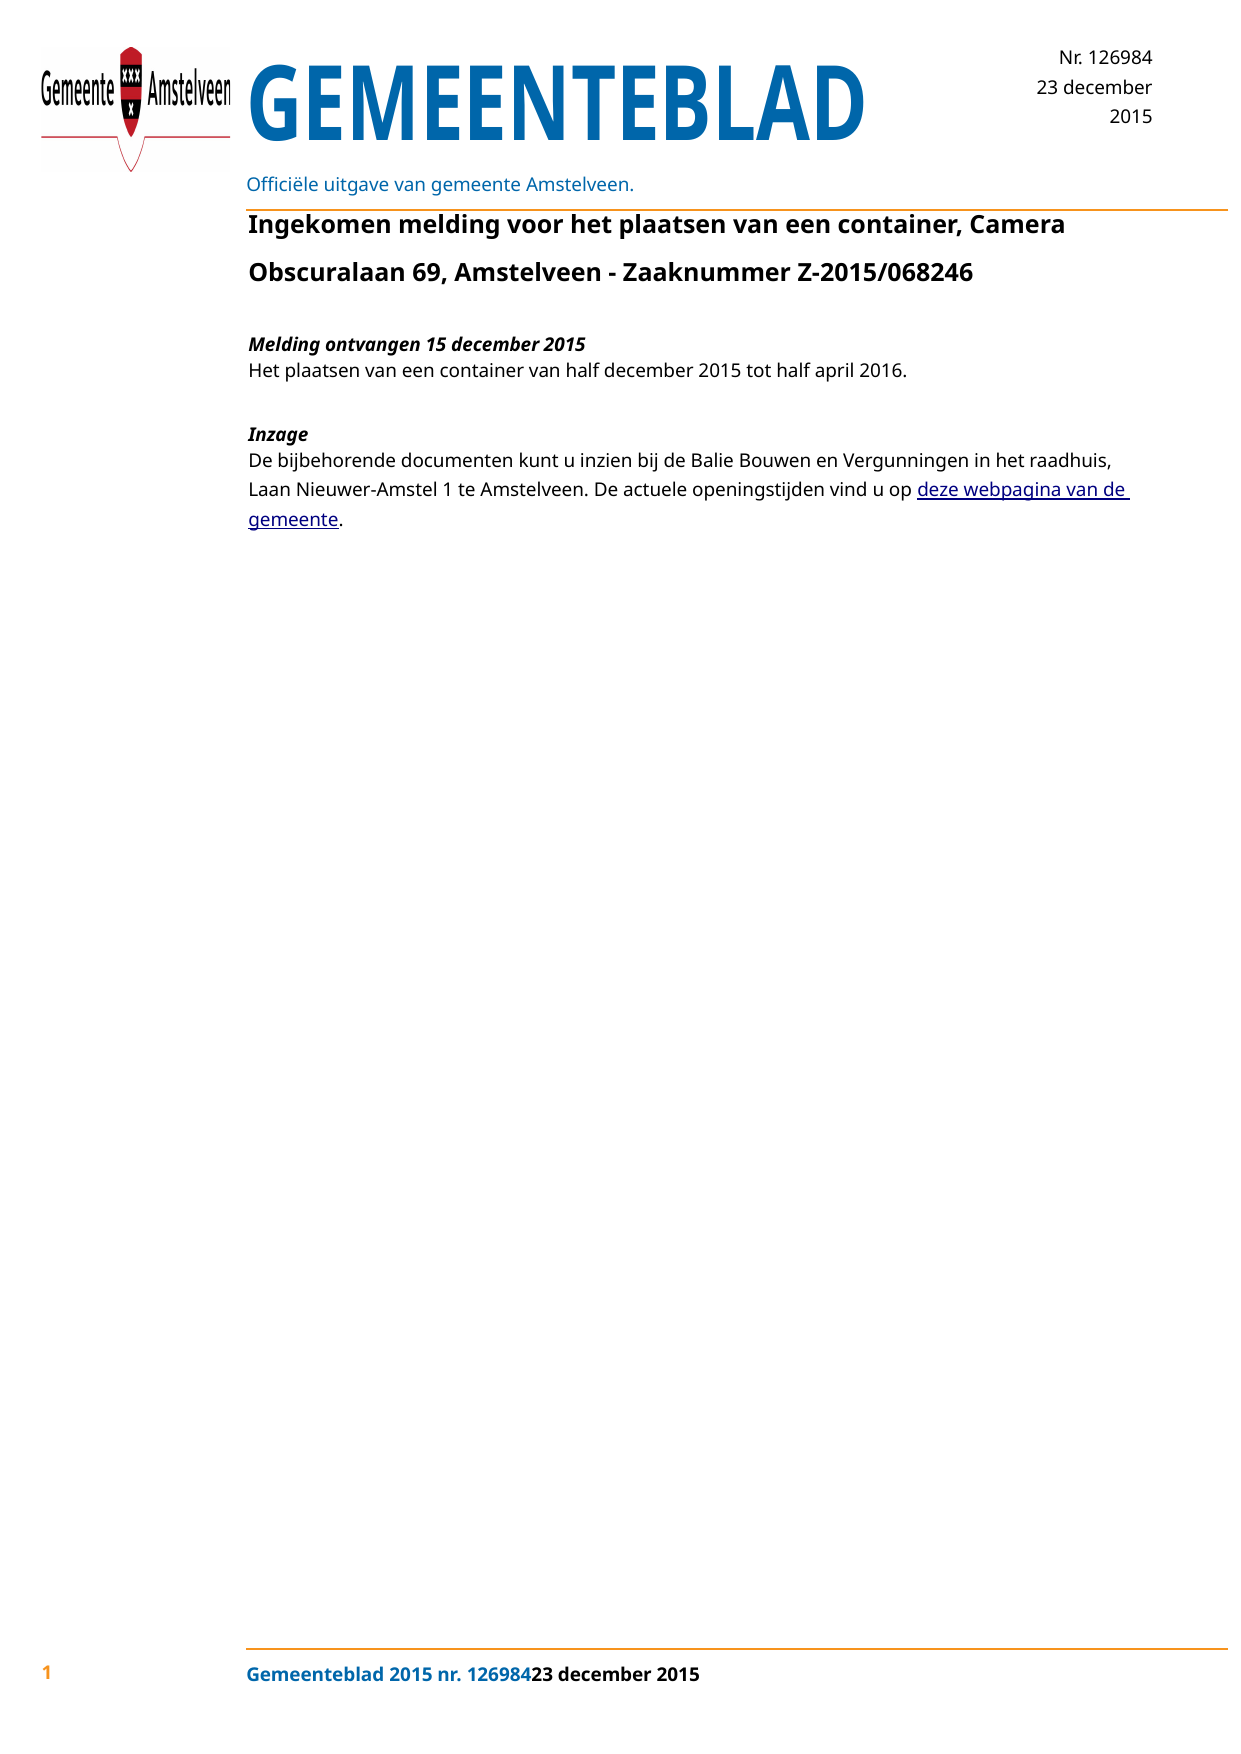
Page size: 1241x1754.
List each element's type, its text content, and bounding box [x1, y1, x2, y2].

picture [41, 47, 231, 172]
text Het plaatsen van een container van half december 2015 tot half april 2016. [248, 357, 1152, 383]
text De bijbehorende documenten kunt u inzien bij de Balie Bouwen en Vergunningen in het raadhuis, Laan Nieuwer-Amstel 1 te Amstelveen. De actuele openingstijden vind u op deze webpagina van de gemeente. [248, 447, 1152, 532]
text Inzage [248, 421, 1152, 447]
text Melding ontvangen 15 december 2015 [248, 331, 1152, 357]
text Ingekomen melding voor het plaatsen van een container, Camera Obscuralaan 69, Amstelveen - Zaaknummer Z-2015/068246 [248, 211, 1152, 288]
